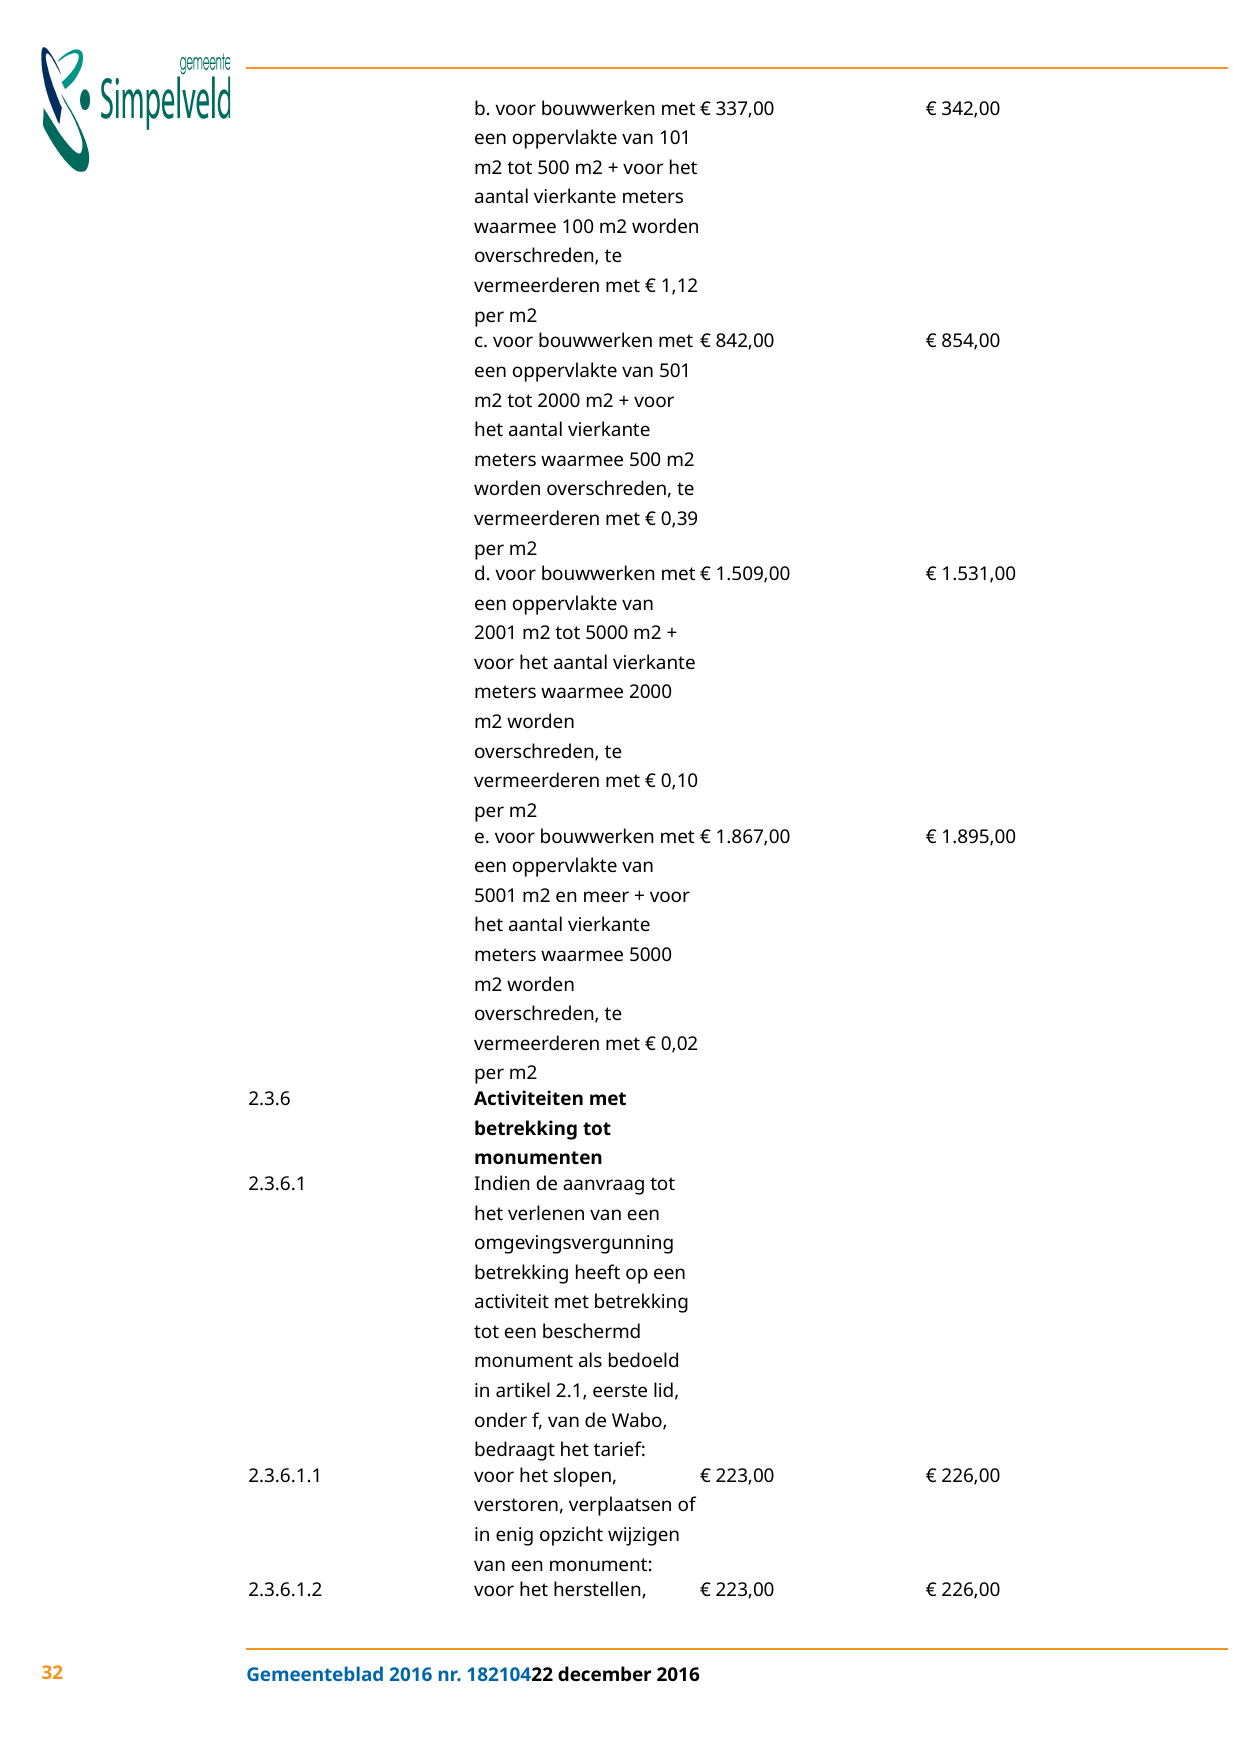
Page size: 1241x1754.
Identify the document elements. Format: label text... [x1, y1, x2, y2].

table_cell 2.3.6.1 [248, 1170, 474, 1462]
table_cell [248, 95, 474, 328]
table_cell € 342,00 [926, 95, 1152, 328]
table_cell 2.3.6.1.2 [248, 1577, 474, 1602]
table_cell voor het herstellen, [474, 1577, 700, 1602]
table_cell € 1.509,00 [700, 560, 926, 823]
table_cell € 854,00 [926, 328, 1152, 560]
table_cell 2.3.6 [248, 1085, 474, 1170]
table_cell € 1.867,00 [700, 823, 926, 1085]
table_cell [248, 560, 474, 823]
table_cell [700, 1170, 926, 1462]
table_cell [926, 1085, 1152, 1170]
table_cell € 1.531,00 [926, 560, 1152, 823]
table_cell € 842,00 [700, 328, 926, 560]
table_cell € 226,00 [926, 1462, 1152, 1577]
table_cell Indien de aanvraag tot het verlenen van een omgevingsvergunning betrekking heeft op een activiteit met betrekking tot een beschermd monument als bedoeld in artikel 2.1, eerste lid, onder f, van de Wabo, bedraagt het tarief: [474, 1170, 700, 1462]
table_cell [248, 328, 474, 560]
table_cell c. voor bouwwerken met een oppervlakte van 501 m2 tot 2000 m2 + voor het aantal vierkante meters waarmee 500 m2 worden overschreden, te vermeerderen met € 0,39 per m2 [474, 328, 700, 560]
table_cell € 1.895,00 [926, 823, 1152, 1085]
table_cell Activiteiten met betrekking tot monumenten [474, 1085, 700, 1170]
table_cell [700, 1085, 926, 1170]
table_cell 2.3.6.1.1 [248, 1462, 474, 1577]
table_cell € 223,00 [700, 1577, 926, 1602]
table_cell voor het slopen, verstoren, verplaatsen of in enig opzicht wijzigen van een monument: [474, 1462, 700, 1577]
picture [41, 47, 231, 172]
table_cell b. voor bouwwerken met een oppervlakte van 101 m2 tot 500 m2 + voor het aantal vierkante meters waarmee 100 m2 worden overschreden, te vermeerderen met € 1,12 per m2 [474, 95, 700, 328]
table_cell € 337,00 [700, 95, 926, 328]
table_cell [926, 1170, 1152, 1462]
table_cell [248, 823, 474, 1085]
table_cell d. voor bouwwerken met een oppervlakte van 2001 m2 tot 5000 m2 + voor het aantal vierkante meters waarmee 2000 m2 worden overschreden, te vermeerderen met € 0,10 per m2 [474, 560, 700, 823]
table_cell e. voor bouwwerken met een oppervlakte van 5001 m2 en meer + voor het aantal vierkante meters waarmee 5000 m2 worden overschreden, te vermeerderen met € 0,02 per m2 [474, 823, 700, 1085]
table_cell € 223,00 [700, 1462, 926, 1577]
table_cell € 226,00 [926, 1577, 1152, 1602]
